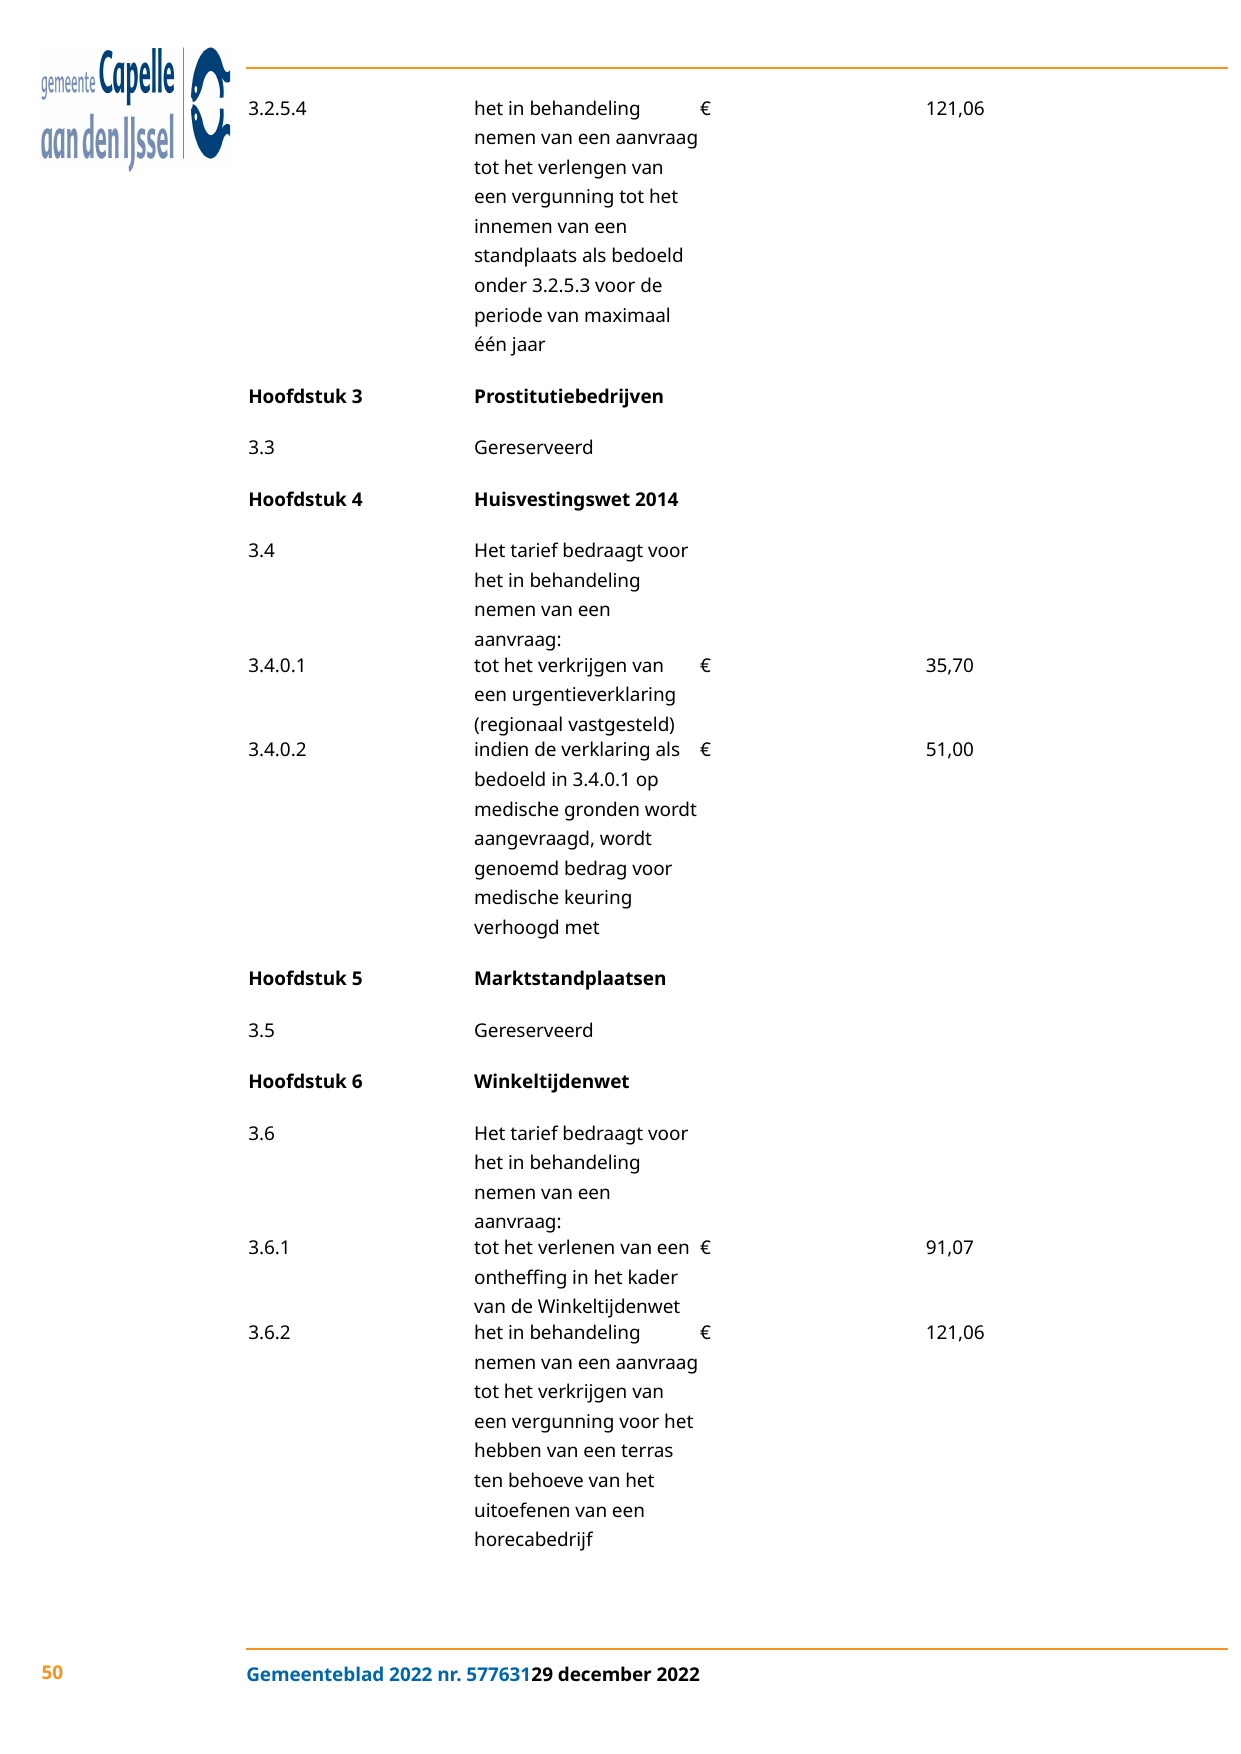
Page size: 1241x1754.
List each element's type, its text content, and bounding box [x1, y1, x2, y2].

table_cell [700, 1069, 926, 1094]
table_cell [700, 434, 926, 460]
table_cell € [700, 1235, 926, 1319]
table_cell Huisvestingswet 2014 [474, 486, 700, 512]
table_cell [700, 409, 926, 434]
table_cell [926, 512, 1152, 537]
table_cell 3.3 [248, 434, 474, 460]
table_cell 3.6 [248, 1120, 474, 1234]
table_cell het in behandeling nemen van een aanvraag tot het verkrijgen van een vergunning voor het hebben van een terras ten behoeve van het uitoefenen van een horecabedrijf [474, 1319, 700, 1552]
table_cell Winkeltijdenwet [474, 1069, 700, 1094]
table_cell [700, 1043, 926, 1068]
table_cell 121,06 [926, 1319, 1152, 1552]
table_cell [248, 1552, 474, 1578]
table_cell [474, 357, 700, 383]
table_cell 51,00 [926, 737, 1152, 940]
table_cell [248, 460, 474, 486]
table_cell [926, 1552, 1152, 1578]
table_cell 3.4 [248, 537, 474, 652]
table_cell indien de verklaring als bedoeld in 3.4.0.1 op medische gronden wordt aangevraagd, wordt genoemd bedrag voor medische keuring verhoogd met [474, 737, 700, 940]
table_cell [926, 1017, 1152, 1043]
table_cell [248, 940, 474, 966]
table_cell [700, 512, 926, 537]
table_cell [474, 512, 700, 537]
table_cell [700, 1578, 926, 1604]
table_cell Prostitutiebedrijven [474, 383, 700, 409]
table_cell 3.4.0.2 [248, 737, 474, 940]
table_cell [474, 1552, 700, 1578]
table_cell [700, 383, 926, 409]
table_cell € [700, 652, 926, 737]
table_cell 121,06 [926, 95, 1152, 357]
table_cell [474, 991, 700, 1017]
table_cell [248, 357, 474, 383]
picture [41, 47, 231, 172]
table_cell [926, 966, 1152, 991]
table_cell [248, 991, 474, 1017]
table_cell [926, 486, 1152, 512]
table_cell Hoofdstuk 6 [248, 1069, 474, 1094]
table_cell het in behandeling nemen van een aanvraag tot het verlengen van een vergunning tot het innemen van een standplaats als bedoeld onder 3.2.5.3 voor de periode van maximaal één jaar [474, 95, 700, 357]
table_cell Hoofdstuk 4 [248, 486, 474, 512]
table_cell [926, 940, 1152, 966]
table_cell [926, 1069, 1152, 1094]
table_cell [926, 991, 1152, 1017]
table_cell Marktstandplaatsen [474, 966, 700, 991]
table_cell [474, 940, 700, 966]
table_cell [474, 409, 700, 434]
table_cell [474, 1094, 700, 1120]
table_cell Hoofdstuk 5 [248, 966, 474, 991]
table_cell € [700, 737, 926, 940]
table_cell [700, 537, 926, 652]
table_cell [700, 486, 926, 512]
table_cell [248, 512, 474, 537]
table_cell tot het verlenen van een ontheffing in het kader van de Winkeltijdenwet [474, 1235, 700, 1319]
table_cell Gereserveerd [474, 434, 700, 460]
table_cell [700, 1120, 926, 1234]
table_cell [700, 991, 926, 1017]
table_cell [700, 1552, 926, 1578]
table_cell 3.2.5.4 [248, 95, 474, 357]
table_cell Hoofdstuk 3 [248, 383, 474, 409]
table_cell Het tarief bedraagt voor het in behandeling nemen van een aanvraag: [474, 537, 700, 652]
table_cell [248, 1578, 474, 1604]
table_cell [926, 460, 1152, 486]
table_cell [926, 1043, 1152, 1068]
table_cell tot het verkrijgen van een urgentieverklaring (regionaal vastgesteld) [474, 652, 700, 737]
table_cell [474, 1578, 700, 1604]
table_cell € [700, 1319, 926, 1552]
table_cell [700, 357, 926, 383]
table_cell 35,70 [926, 652, 1152, 737]
table_cell 3.6.1 [248, 1235, 474, 1319]
table_cell 3.6.2 [248, 1319, 474, 1552]
table_cell [248, 1094, 474, 1120]
table_cell Gereserveerd [474, 1017, 700, 1043]
table_cell [926, 434, 1152, 460]
table_cell [700, 940, 926, 966]
table_cell [474, 1043, 700, 1068]
table_cell [248, 409, 474, 434]
table_cell [926, 409, 1152, 434]
table_cell [474, 460, 700, 486]
table_cell [700, 460, 926, 486]
table_cell € [700, 95, 926, 357]
table_cell [926, 357, 1152, 383]
table_cell [926, 537, 1152, 652]
table_cell [926, 1578, 1152, 1604]
table_cell [700, 1017, 926, 1043]
table_cell [926, 1120, 1152, 1234]
table_cell 3.5 [248, 1017, 474, 1043]
table_cell [926, 1094, 1152, 1120]
table_cell [700, 966, 926, 991]
table_cell [248, 1043, 474, 1068]
table_cell 3.4.0.1 [248, 652, 474, 737]
table_cell Het tarief bedraagt voor het in behandeling nemen van een aanvraag: [474, 1120, 700, 1234]
table_cell [926, 383, 1152, 409]
table_cell [700, 1094, 926, 1120]
table_cell 91,07 [926, 1235, 1152, 1319]
